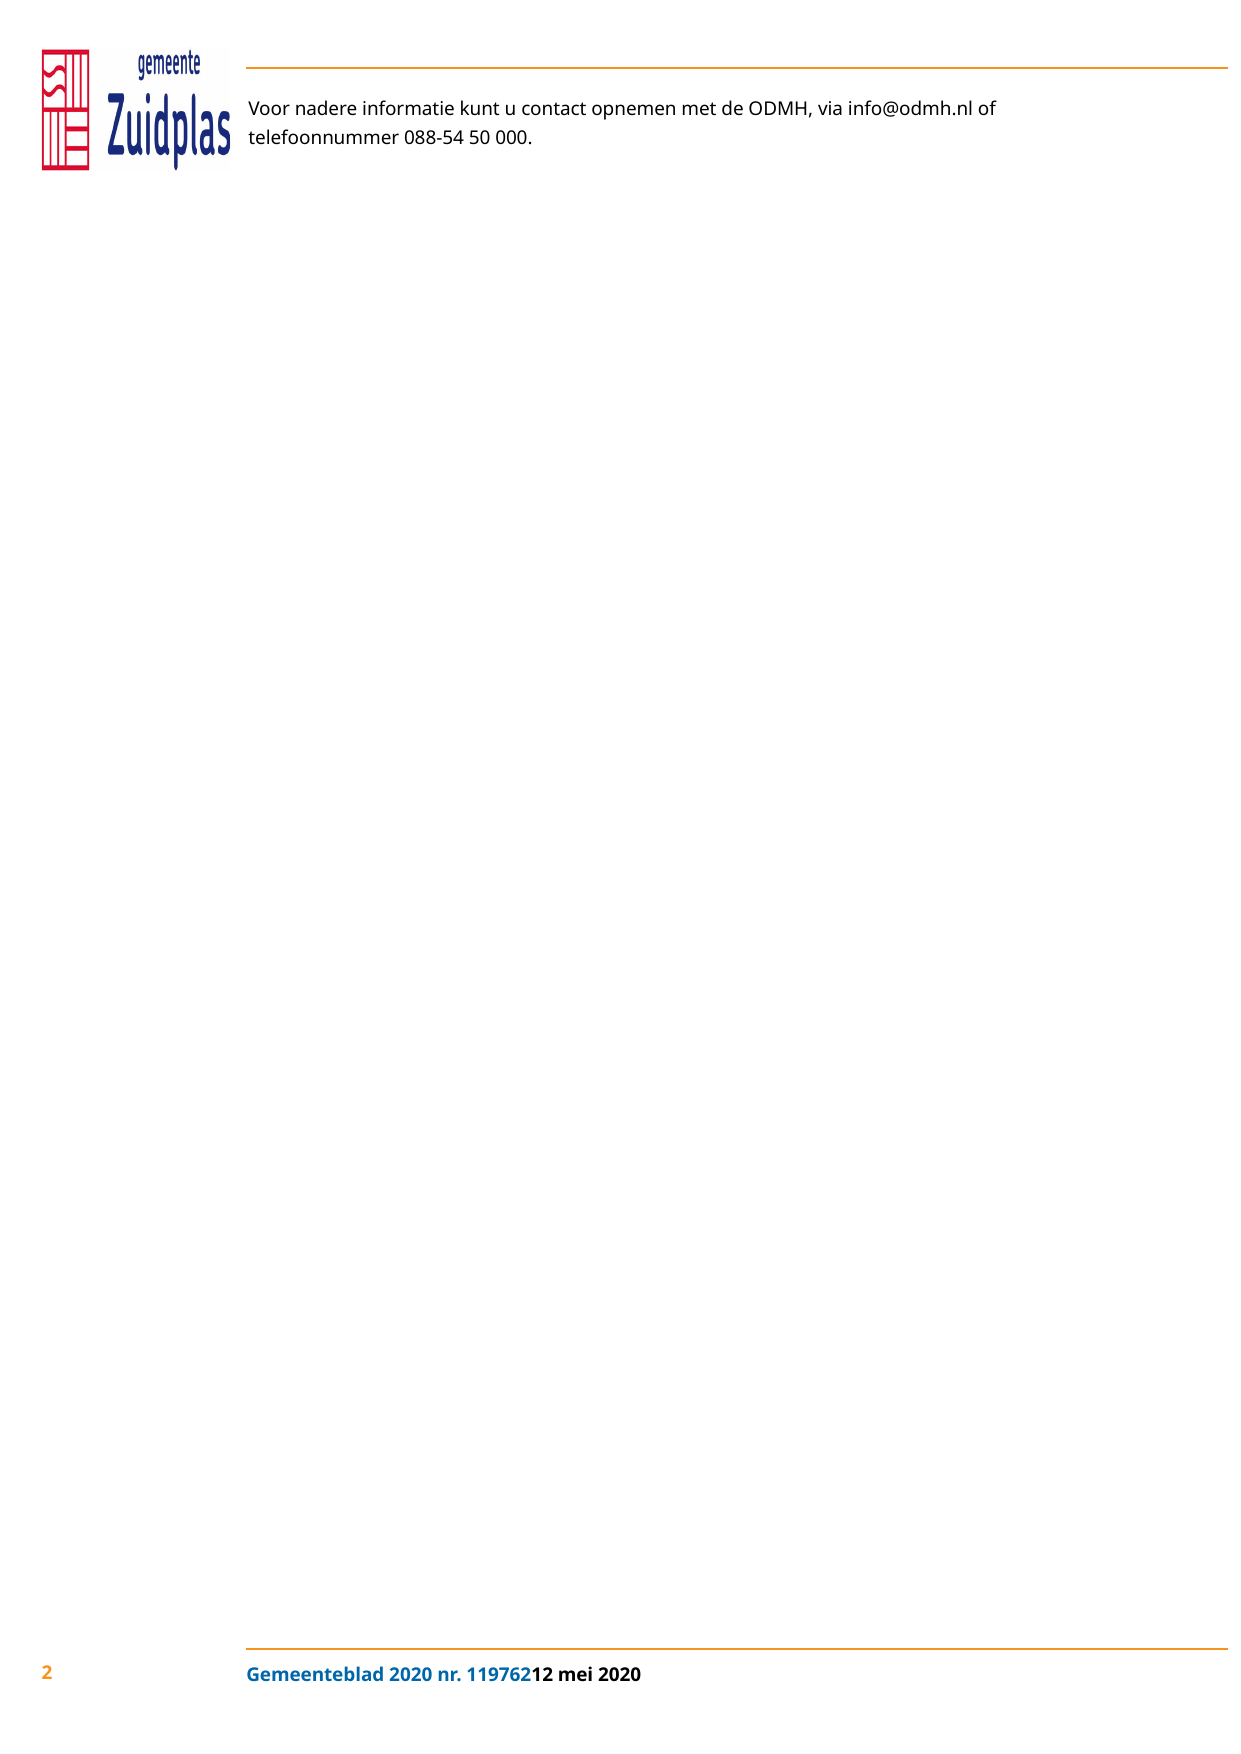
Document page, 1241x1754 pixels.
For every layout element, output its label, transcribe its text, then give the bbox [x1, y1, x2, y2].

text Voor nadere informatie kunt u contact opnemen met de ODMH, via info@odmh.nl of telefoonnummer 088-54 50 000. [248, 95, 1152, 150]
picture [41, 47, 231, 172]
